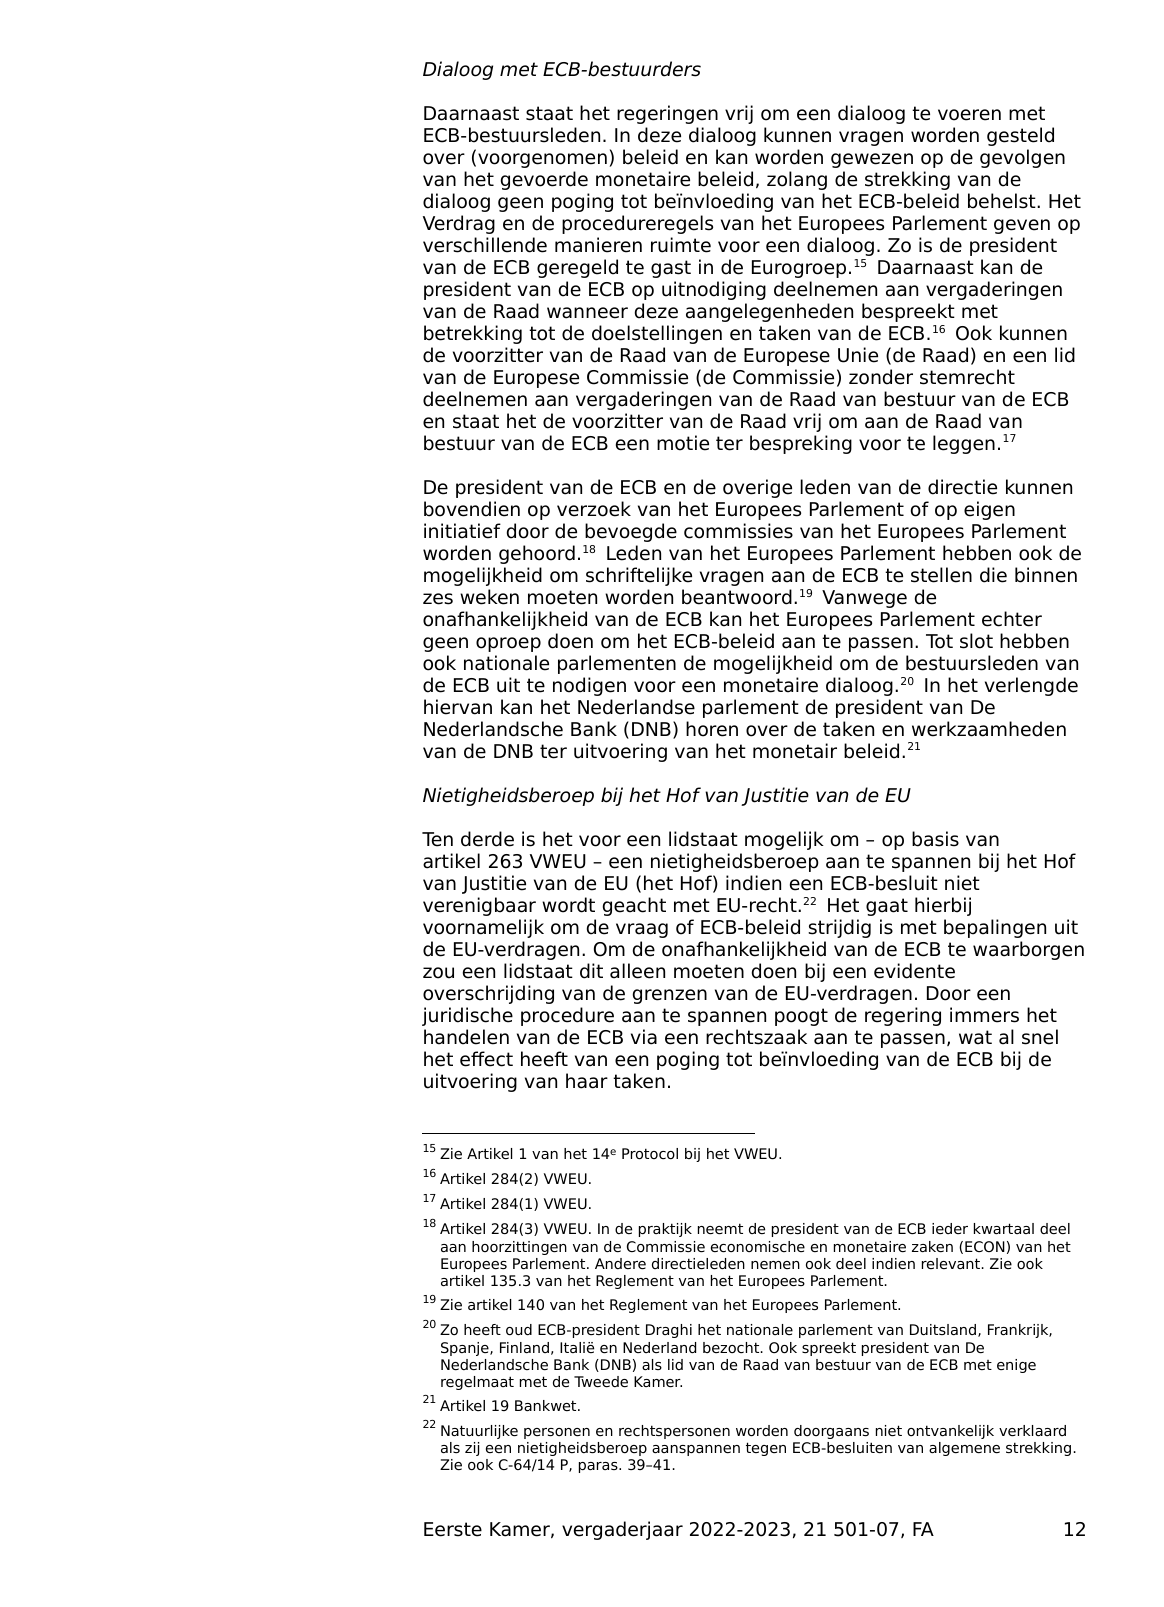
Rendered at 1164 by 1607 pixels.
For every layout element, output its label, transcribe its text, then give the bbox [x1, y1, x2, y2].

subtitle Dialoog met ECB-bestuurders [422, 59, 1087, 81]
text Zie Artikel 1 van het 14e Protocol bij het VWEU. [422, 1142, 1087, 1164]
subtitle Nietigheidsberoep bij het Hof van Justitie van de EU [422, 785, 1087, 807]
text Zo heeft oud ECB-president Draghi het nationale parlement van Duitsland, Frankrijk, Spanje, Finland, Italië en Nederland bezocht. Ook spreekt president van De Nederlandsche Bank (DNB) als lid van de Raad van bestuur van de ECB met enige regelmaat met de Tweede Kamer. [422, 1318, 1087, 1391]
text Artikel 284(2) VWEU. [422, 1167, 1087, 1189]
text Artikel 284(1) VWEU. [422, 1192, 1087, 1214]
text Artikel 19 Bankwet. [422, 1393, 1087, 1416]
text De president van de ECB en de overige leden van de directie kunnen bovendien op verzoek van het Europees Parlement of op eigen initiatief door de bevoegde commissies van het Europees Parlement worden gehoord. Leden van het Europees Parlement hebben ook de mogelijkheid om schriftelijke vragen aan de ECB te stellen die binnen zes weken moeten worden beantwoord. Vanwege de onafhankelijkheid van de ECB kan het Europees Parlement echter geen oproep doen om het ECB-beleid aan te passen. Tot slot hebben ook nationale parlementen de mogelijkheid om de bestuursleden van de ECB uit te nodigen voor een monetaire dialoog. In het verlengde hiervan kan het Nederlandse parlement de president van De Nederlandsche Bank (DNB) horen over de taken en werkzaamheden van de DNB ter uitvoering van het monetair beleid. [422, 477, 1087, 763]
text Artikel 284(3) VWEU. In de praktijk neemt de president van de ECB ieder kwartaal deel aan hoorzittingen van de Commissie economische en monetaire zaken (ECON) van het Europees Parlement. Andere directieleden nemen ook deel indien relevant. Zie ook artikel 135.3 van het Reglement van het Europees Parlement. [422, 1217, 1087, 1290]
text Ten derde is het voor een lidstaat mogelijk om – op basis van artikel 263 VWEU – een nietigheidsberoep aan te spannen bij het Hof van Justitie van de EU (het Hof) indien een ECB-besluit niet verenigbaar wordt geacht met EU-recht. Het gaat hierbij voornamelijk om de vraag of ECB-beleid strijdig is met bepalingen uit de EU-verdragen. Om de onafhankelijkheid van de ECB te waarborgen zou een lidstaat dit alleen moeten doen bij een evidente overschrijding van de grenzen van de EU-verdragen. Door een juridische procedure aan te spannen poogt de regering immers het handelen van de ECB via een rechtszaak aan te passen, wat al snel het effect heeft van een poging tot beïnvloeding van de ECB bij de uitvoering van haar taken. [422, 829, 1087, 1093]
text Natuurlijke personen en rechtspersonen worden doorgaans niet ontvankelijk verklaard als zij een nietigheidsberoep aanspannen tegen ECB-besluiten van algemene strekking. Zie ook C-64/14 P, paras. 39–41. [422, 1418, 1087, 1474]
text Zie artikel 140 van het Reglement van het Europees Parlement. [422, 1293, 1087, 1315]
text Daarnaast staat het regeringen vrij om een dialoog te voeren met ECB-bestuursleden. In deze dialoog kunnen vragen worden gesteld over (voorgenomen) beleid en kan worden gewezen op de gevolgen van het gevoerde monetaire beleid, zolang de strekking van de dialoog geen poging tot beïnvloeding van het ECB-beleid behelst. Het Verdrag en de procedureregels van het Europees Parlement geven op verschillende manieren ruimte voor een dialoog. Zo is de president van de ECB geregeld te gast in de Eurogroep. Daarnaast kan de president van de ECB op uitnodiging deelnemen aan vergaderingen van de Raad wanneer deze aangelegenheden bespreekt met betrekking tot de doelstellingen en taken van de ECB. Ook kunnen de voorzitter van de Raad van de Europese Unie (de Raad) en een lid van de Europese Commissie (de Commissie) zonder stemrecht deelnemen aan vergaderingen van de Raad van bestuur van de ECB en staat het de voorzitter van de Raad vrij om aan de Raad van bestuur van de ECB een motie ter bespreking voor te leggen. [422, 103, 1087, 455]
